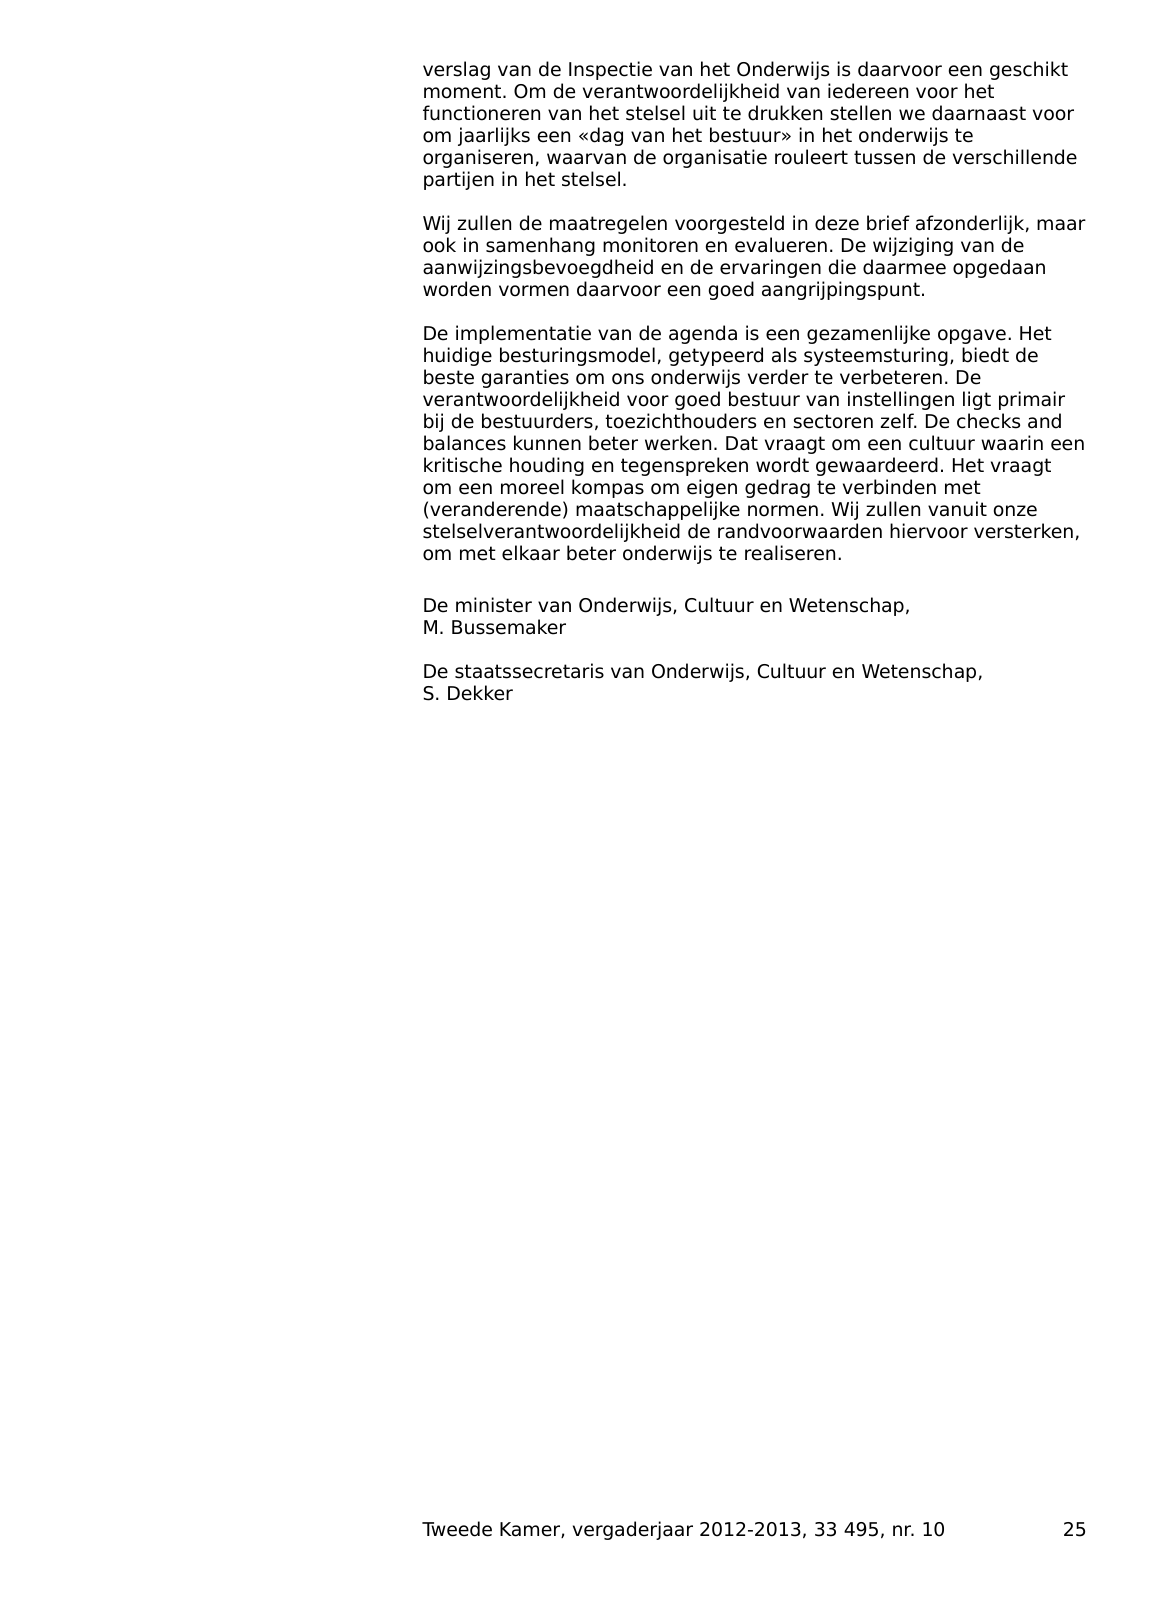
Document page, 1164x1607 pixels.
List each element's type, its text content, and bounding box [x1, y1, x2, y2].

text Wij zullen de maatregelen voorgesteld in deze brief afzonderlijk, maar ook in samenhang monitoren en evalueren. De wijziging van de aanwijzingsbevoegdheid en de ervaringen die daarmee opgedaan worden vormen daarvoor een goed aangrijpingspunt. [422, 213, 1087, 301]
text De implementatie van de agenda is een gezamenlijke opgave. Het huidige besturingsmodel, getypeerd als systeemsturing, biedt de beste garanties om ons onderwijs verder te verbeteren. De verantwoordelijkheid voor goed bestuur van instellingen ligt primair bij de bestuurders, toezichthouders en sectoren zelf. De checks and balances kunnen beter werken. Dat vraagt om een cultuur waarin een kritische houding en tegenspreken wordt gewaardeerd. Het vraagt om een moreel kompas om eigen gedrag te verbinden met (veranderende) maatschappelijke normen. Wij zullen vanuit onze stelselverantwoordelijkheid de randvoorwaarden hiervoor versterken, om met elkaar beter onderwijs te realiseren. [422, 323, 1087, 565]
text De staatssecretaris van Onderwijs, Cultuur en Wetenschap, S. Dekker [422, 661, 1087, 705]
text verslag van de Inspectie van het Onderwijs is daarvoor een geschikt moment. Om de verantwoordelijkheid van iedereen voor het functioneren van het stelsel uit te drukken stellen we daarnaast voor om jaarlijks een «dag van het bestuur» in het onderwijs te organiseren, waarvan de organisatie rouleert tussen de verschillende partijen in het stelsel. [422, 59, 1087, 191]
text De minister van Onderwijs, Cultuur en Wetenschap, M. Bussemaker [422, 595, 1087, 639]
